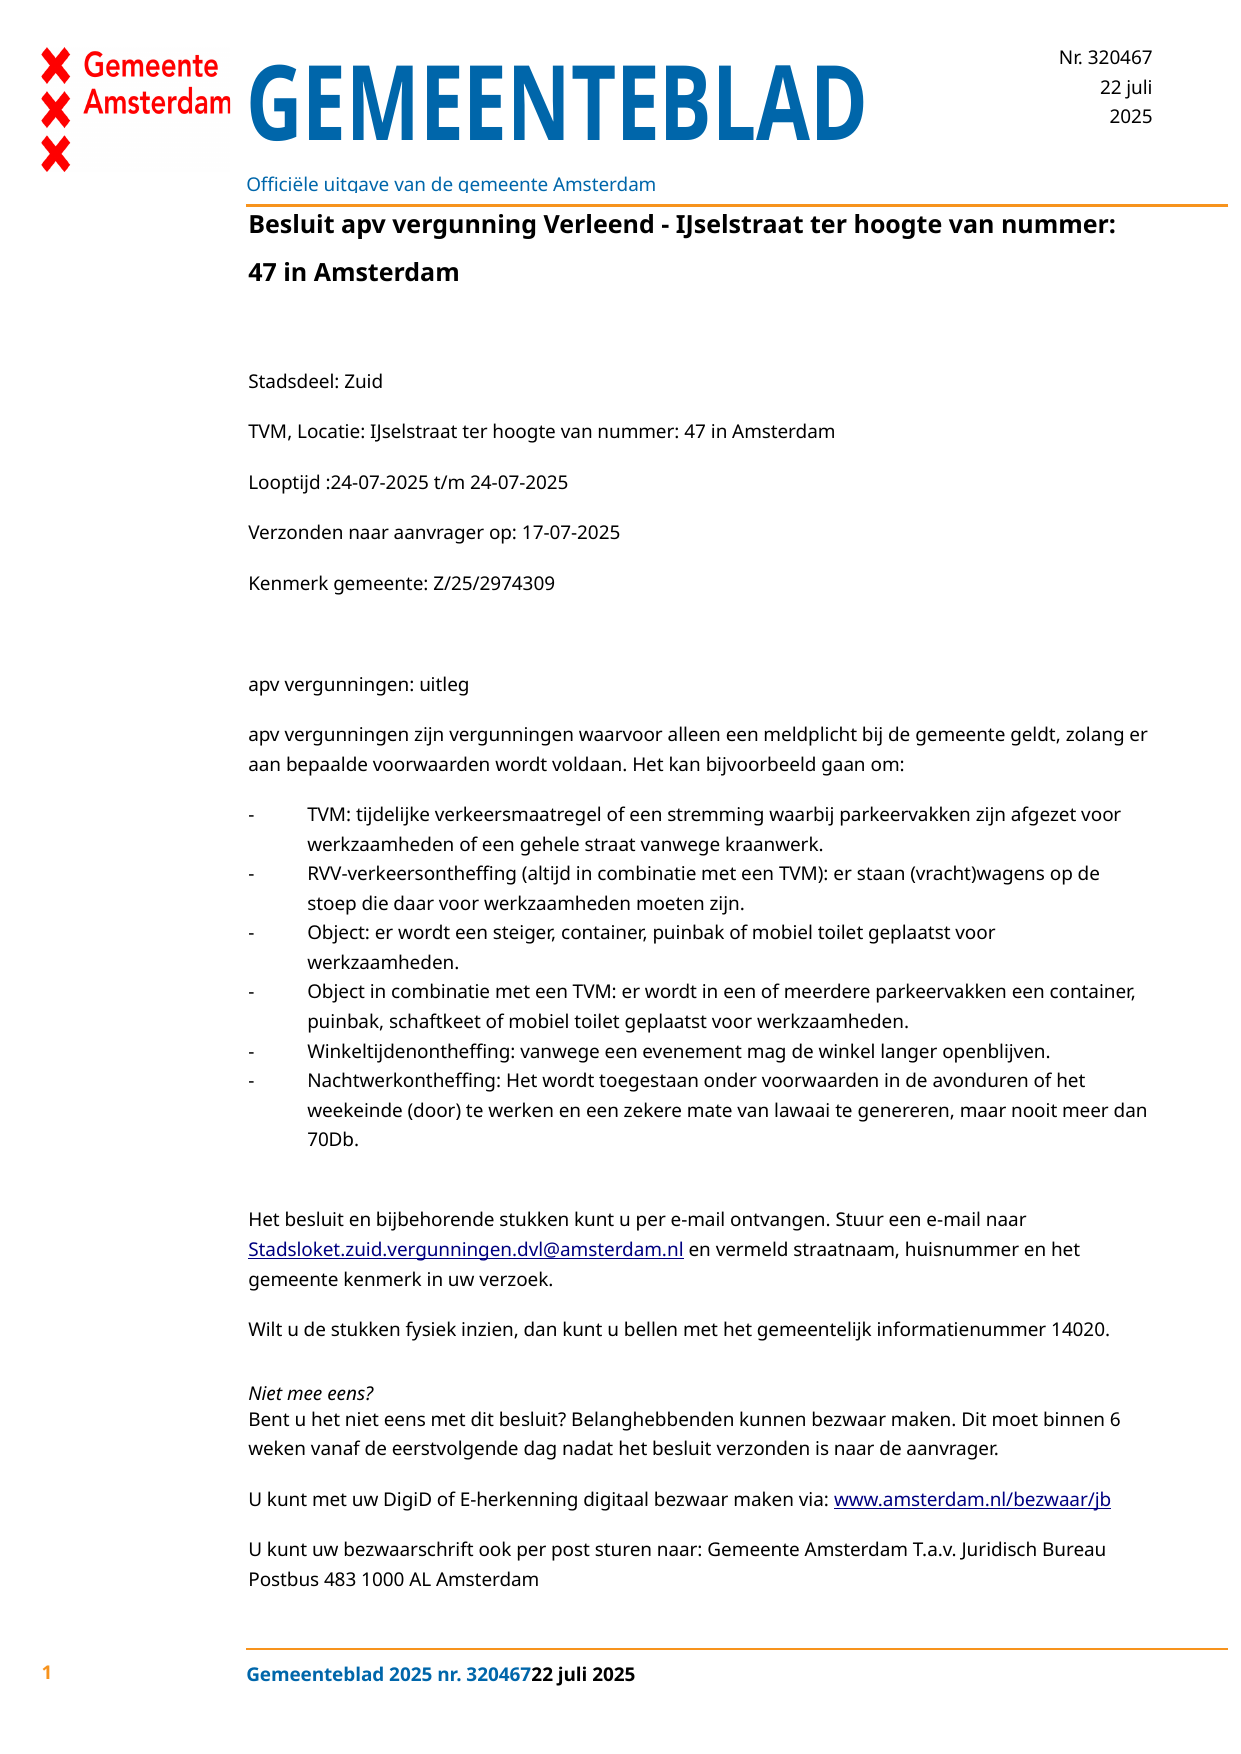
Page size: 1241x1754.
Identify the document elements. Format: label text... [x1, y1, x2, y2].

list Winkeltijdenontheffing: vanwege een evenement mag de winkel langer openblijven. [248, 1038, 1152, 1064]
text Niet mee eens? [248, 1380, 1152, 1406]
text U kunt uw bezwaarschrift ook per post sturen naar: Gemeente Amsterdam T.a.v. Juridisch Bureau Postbus 483 1000 AL Amsterdam [248, 1536, 1152, 1592]
text Bent u het niet eens met dit besluit? Belanghebbenden kunnen bezwaar maken. Dit moet binnen 6 weken vanaf de eerstvolgende dag nadat het besluit verzonden is naar de aanvrager. [248, 1406, 1152, 1461]
text Verzonden naar aanvrager op: 17-07-2025 [248, 519, 1152, 545]
text Kenmerk gemeente: Z/25/2974309 [248, 570, 1152, 596]
list Object in combinatie met een TVM: er wordt in een of meerdere parkeervakken een container, puinbak, schaftkeet of mobiel toilet geplaatst voor werkzaamheden. [248, 979, 1152, 1034]
list Nachtwerkontheffing: Het wordt toegestaan onder voorwaarden in de avonduren of het weekeinde (door) te werken en een zekere mate van lawaai te genereren, maar nooit meer dan 70Db. [248, 1067, 1152, 1152]
text Looptijd :24-07-2025 t/m 24-07-2025 [248, 469, 1152, 495]
list RVV-verkeersontheffing (altijd in combinatie met een TVM): er staan (vracht)wagens op de stoep die daar voor werkzaamheden moeten zijn. [248, 860, 1152, 916]
text Besluit apv vergunning Verleend - IJselstraat ter hoogte van nummer: 47 in Amsterdam [248, 207, 1152, 288]
text TVM, Locatie: IJselstraat ter hoogte van nummer: 47 in Amsterdam [248, 419, 1152, 444]
text apv vergunningen: uitleg [248, 671, 1152, 697]
text apv vergunningen zijn vergunningen waarvoor alleen een meldplicht bij de gemeente geldt, zolang er aan bepaalde voorwaarden wordt voldaan. Het kan bijvoorbeeld gaan om: [248, 721, 1152, 777]
text Het besluit en bijbehorende stukken kunt u per e-mail ontvangen. Stuur een e-mail naar Stadsloket.zuid.vergunningen.dvl@amsterdam.nl en vermeld straatnaam, huisnummer en het gemeente kenmerk in uw verzoek. [248, 1207, 1152, 1292]
text Wilt u de stukken fysiek inzien, dan kunt u bellen met het gemeentelijk informatienummer 14020. [248, 1316, 1152, 1342]
list Object: er wordt een steiger, container, puinbak of mobiel toilet geplaatst voor werkzaamheden. [248, 919, 1152, 975]
text U kunt met uw DigiD of E-herkenning digitaal bezwaar maken via: www.amsterdam.nl/bezwaar/jb [248, 1486, 1152, 1512]
picture [41, 47, 231, 172]
list TVM: tijdelijke verkeersmaatregel of een stremming waarbij parkeervakken zijn afgezet voor werkzaamheden of een gehele straat vanwege kraanwerk. [248, 801, 1152, 857]
text Stadsdeel: Zuid [248, 368, 1152, 394]
